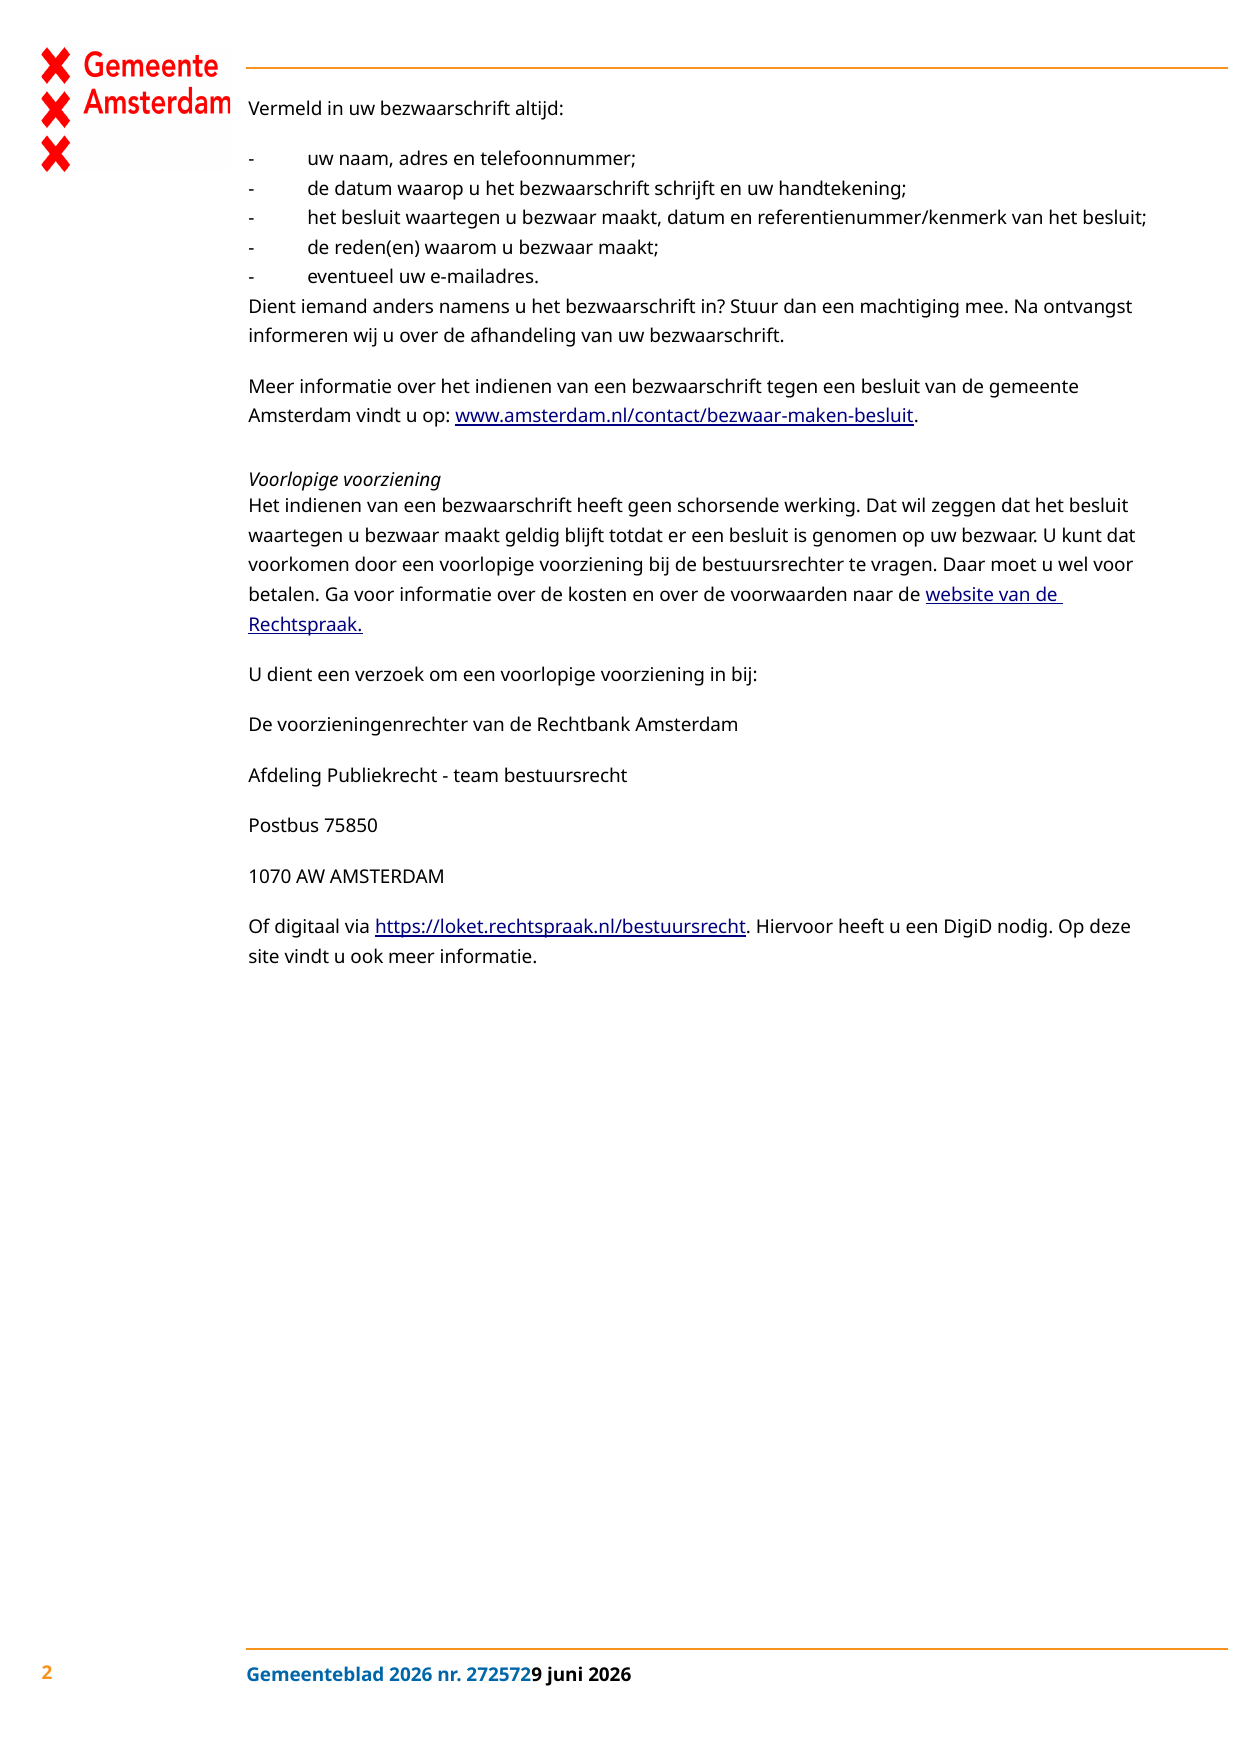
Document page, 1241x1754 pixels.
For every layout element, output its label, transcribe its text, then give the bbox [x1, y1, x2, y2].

text Afdeling Publiekrecht - team bestuursrecht [248, 762, 1152, 788]
text Dient iemand anders namens u het bezwaarschrift in? Stuur dan een machtiging mee. Na ontvangst informeren wij u over de afhandeling van uw bezwaarschrift. [248, 293, 1152, 348]
list eventueel uw e-mailadres. [248, 263, 1152, 289]
picture [41, 47, 231, 172]
text Postbus 75850 [248, 812, 1152, 838]
text Voorlopige voorziening [248, 467, 1152, 492]
text Vermeld in uw bezwaarschrift altijd: [248, 95, 1152, 121]
list uw naam, adres en telefoonnummer; [248, 145, 1152, 171]
list de datum waarop u het bezwaarschrift schrijft en uw handtekening; [248, 175, 1152, 201]
text U dient een verzoek om een voorlopige voorziening in bij: [248, 661, 1152, 687]
text Of digitaal via https://loket.rechtspraak.nl/bestuursrecht. Hiervoor heeft u een DigiD nodig. Op deze site vindt u ook meer informatie. [248, 913, 1152, 968]
list de reden(en) waarom u bezwaar maakt; [248, 234, 1152, 260]
text Het indienen van een bezwaarschrift heeft geen schorsende werking. Dat wil zeggen dat het besluit waartegen u bezwaar maakt geldig blijft totdat er een besluit is genomen op uw bezwaar. U kunt dat voorkomen door een voorlopige voorziening bij de bestuursrechter te vragen. Daar moet u wel voor betalen. Ga voor informatie over de kosten en over de voorwaarden naar de website van de Rechtspraak. [248, 492, 1152, 636]
list het besluit waartegen u bezwaar maakt, datum en referentienummer/kenmerk van het besluit; [248, 204, 1152, 230]
text Meer informatie over het indienen van een bezwaarschrift tegen een besluit van de gemeente Amsterdam vindt u op: www.amsterdam.nl/contact/bezwaar-maken-besluit. [248, 373, 1152, 428]
text 1070 AW AMSTERDAM [248, 863, 1152, 888]
text De voorzieningenrechter van de Rechtbank Amsterdam [248, 712, 1152, 737]
